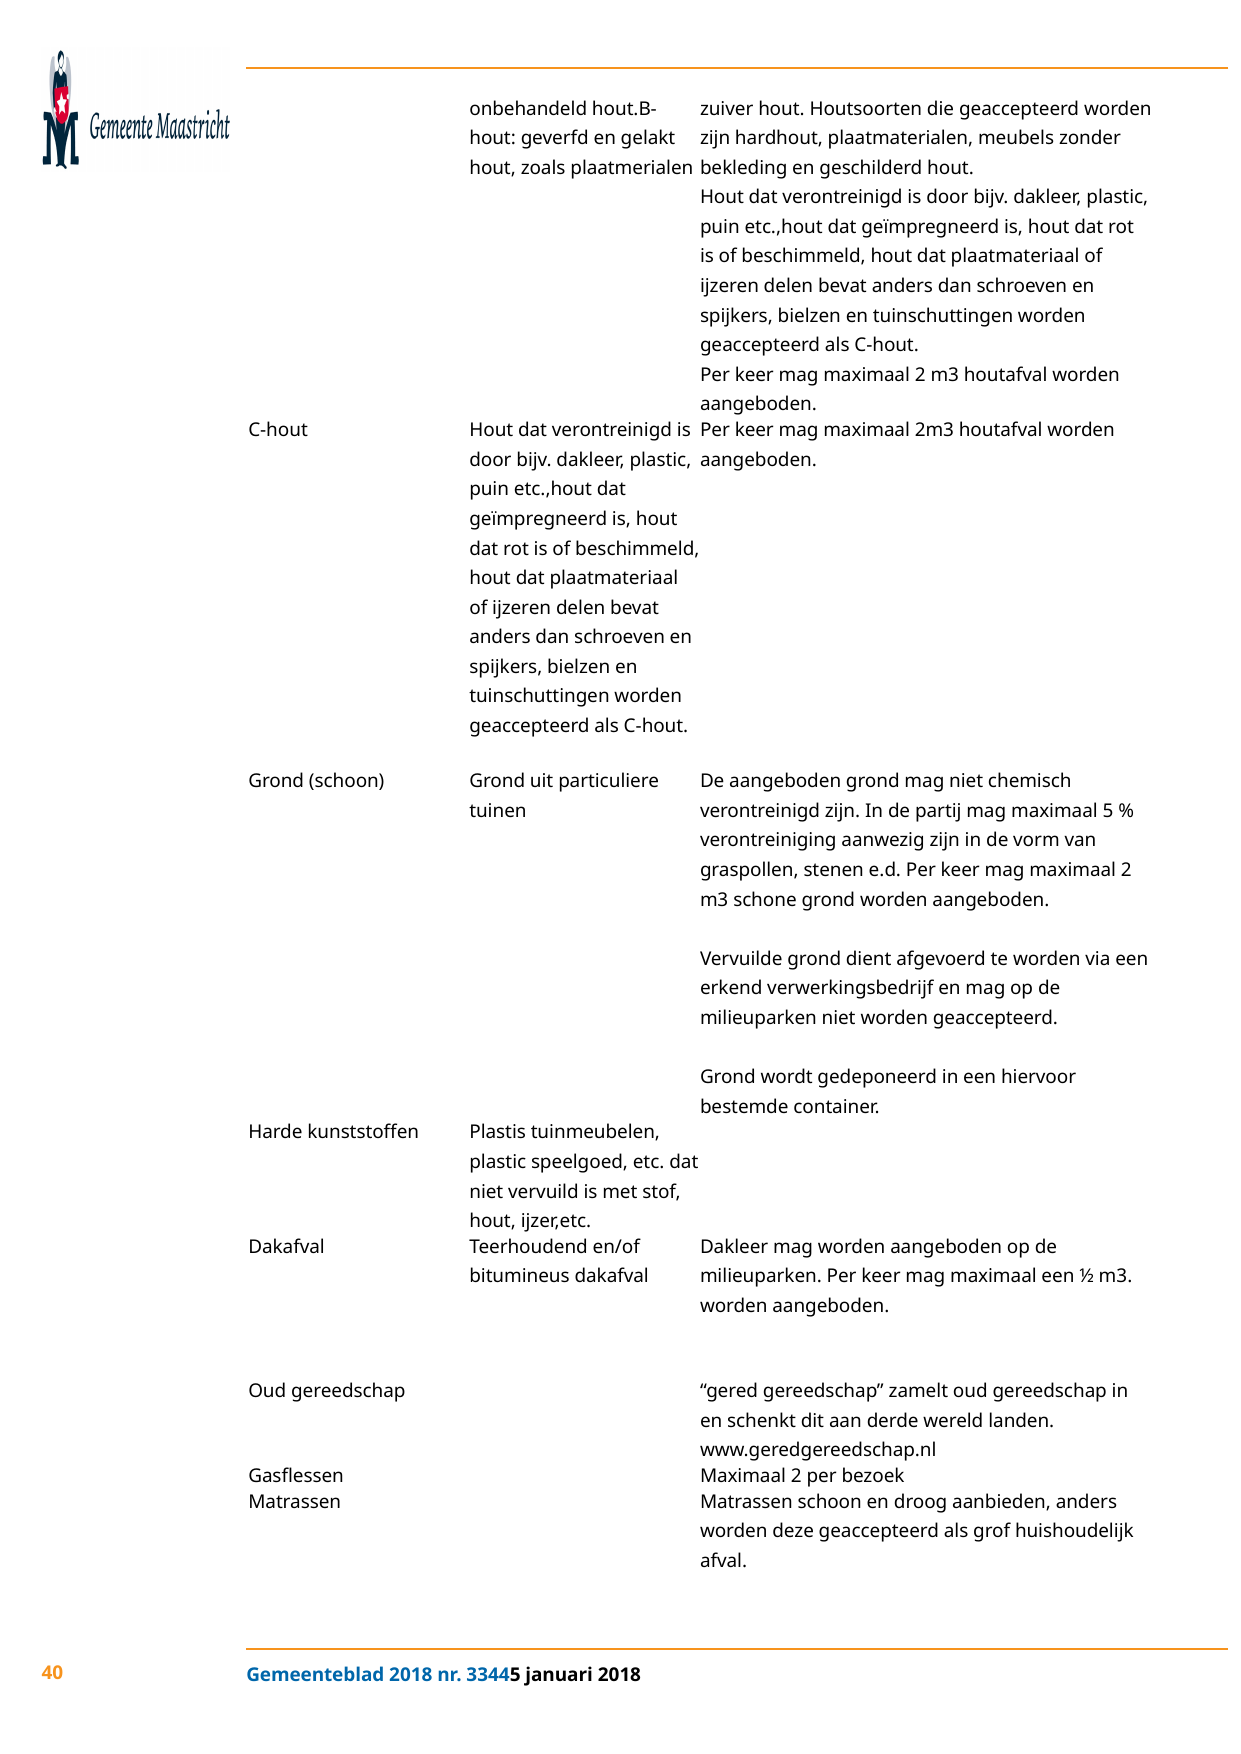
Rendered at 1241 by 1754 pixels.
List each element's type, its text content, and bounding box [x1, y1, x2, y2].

table_cell Matrassen schoon en droog aanbieden, anders worden deze geaccepteerd als grof huishoudelijk afval. [700, 1488, 1152, 1602]
table_cell Per keer mag maximaal 2m3 houtafval worden aangeboden. [700, 416, 1152, 767]
table_cell C-hout [248, 416, 469, 767]
table_cell Dakleer mag worden aangeboden op de milieuparken. Per keer mag maximaal een ½ m3. worden aangeboden. [700, 1233, 1152, 1377]
table_cell Hout dat verontreinigd is door bijv. dakleer, plastic, puin etc.,hout dat geïmpregneerd is, hout dat rot is of beschimmeld, hout dat plaatmateriaal of ijzeren delen bevat anders dan schroeven en spijkers, bielzen en tuinschuttingen worden geaccepteerd als C-hout. [469, 416, 700, 767]
table_cell “gered gereedschap” zamelt oud gereedschap in en schenkt dit aan derde wereld landen. www.geredgereedschap.nl [700, 1377, 1152, 1462]
table_cell Teerhoudend en/of bitumineus dakafval [469, 1233, 700, 1377]
table_cell Grond uit particuliere tuinen [469, 768, 700, 1119]
table_cell Harde kunststoffen [248, 1119, 469, 1233]
table_cell Matrassen [248, 1488, 469, 1602]
table_cell [469, 1462, 700, 1488]
table_cell [248, 95, 469, 416]
table_cell Dakafval [248, 1233, 469, 1377]
table_cell De aangeboden grond mag niet chemisch verontreinigd zijn. In de partij mag maximaal 5 % verontreiniging aanwezig zijn in de vorm van graspollen, stenen e.d. Per keer mag maximaal 2 m3 schone grond worden aangeboden. Vervuilde grond dient afgevoerd te worden via een erkend verwerkingsbedrijf en mag op de milieuparken niet worden geaccepteerd. Grond wordt gedeponeerd in een hiervoor bestemde container. [700, 768, 1152, 1119]
table_cell Grond (schoon) [248, 768, 469, 1119]
table_cell Gasflessen [248, 1462, 469, 1488]
picture [41, 47, 231, 172]
table_cell Oud gereedschap [248, 1377, 469, 1462]
table_cell Plastis tuinmeubelen, plastic speelgoed, etc. dat niet vervuild is met stof, hout, ijzer,etc. [469, 1119, 700, 1233]
table_cell [469, 1488, 700, 1602]
table_cell zuiver hout. Houtsoorten die geaccepteerd worden zijn hardhout, plaatmaterialen, meubels zonder bekleding en geschilderd hout. Hout dat verontreinigd is door bijv. dakleer, plastic, puin etc.,hout dat geïmpregneerd is, hout dat rot is of beschimmeld, hout dat plaatmateriaal of ijzeren delen bevat anders dan schroeven en spijkers, bielzen en tuinschuttingen worden geaccepteerd als C-hout. Per keer mag maximaal 2 m3 houtafval worden aangeboden. [700, 95, 1152, 416]
table_cell [469, 1377, 700, 1462]
table_cell [700, 1119, 1152, 1233]
table_cell Maximaal 2 per bezoek [700, 1462, 1152, 1488]
table_cell onbehandeld hout.B-hout: geverfd en gelakt hout, zoals plaatmerialen [469, 95, 700, 416]
